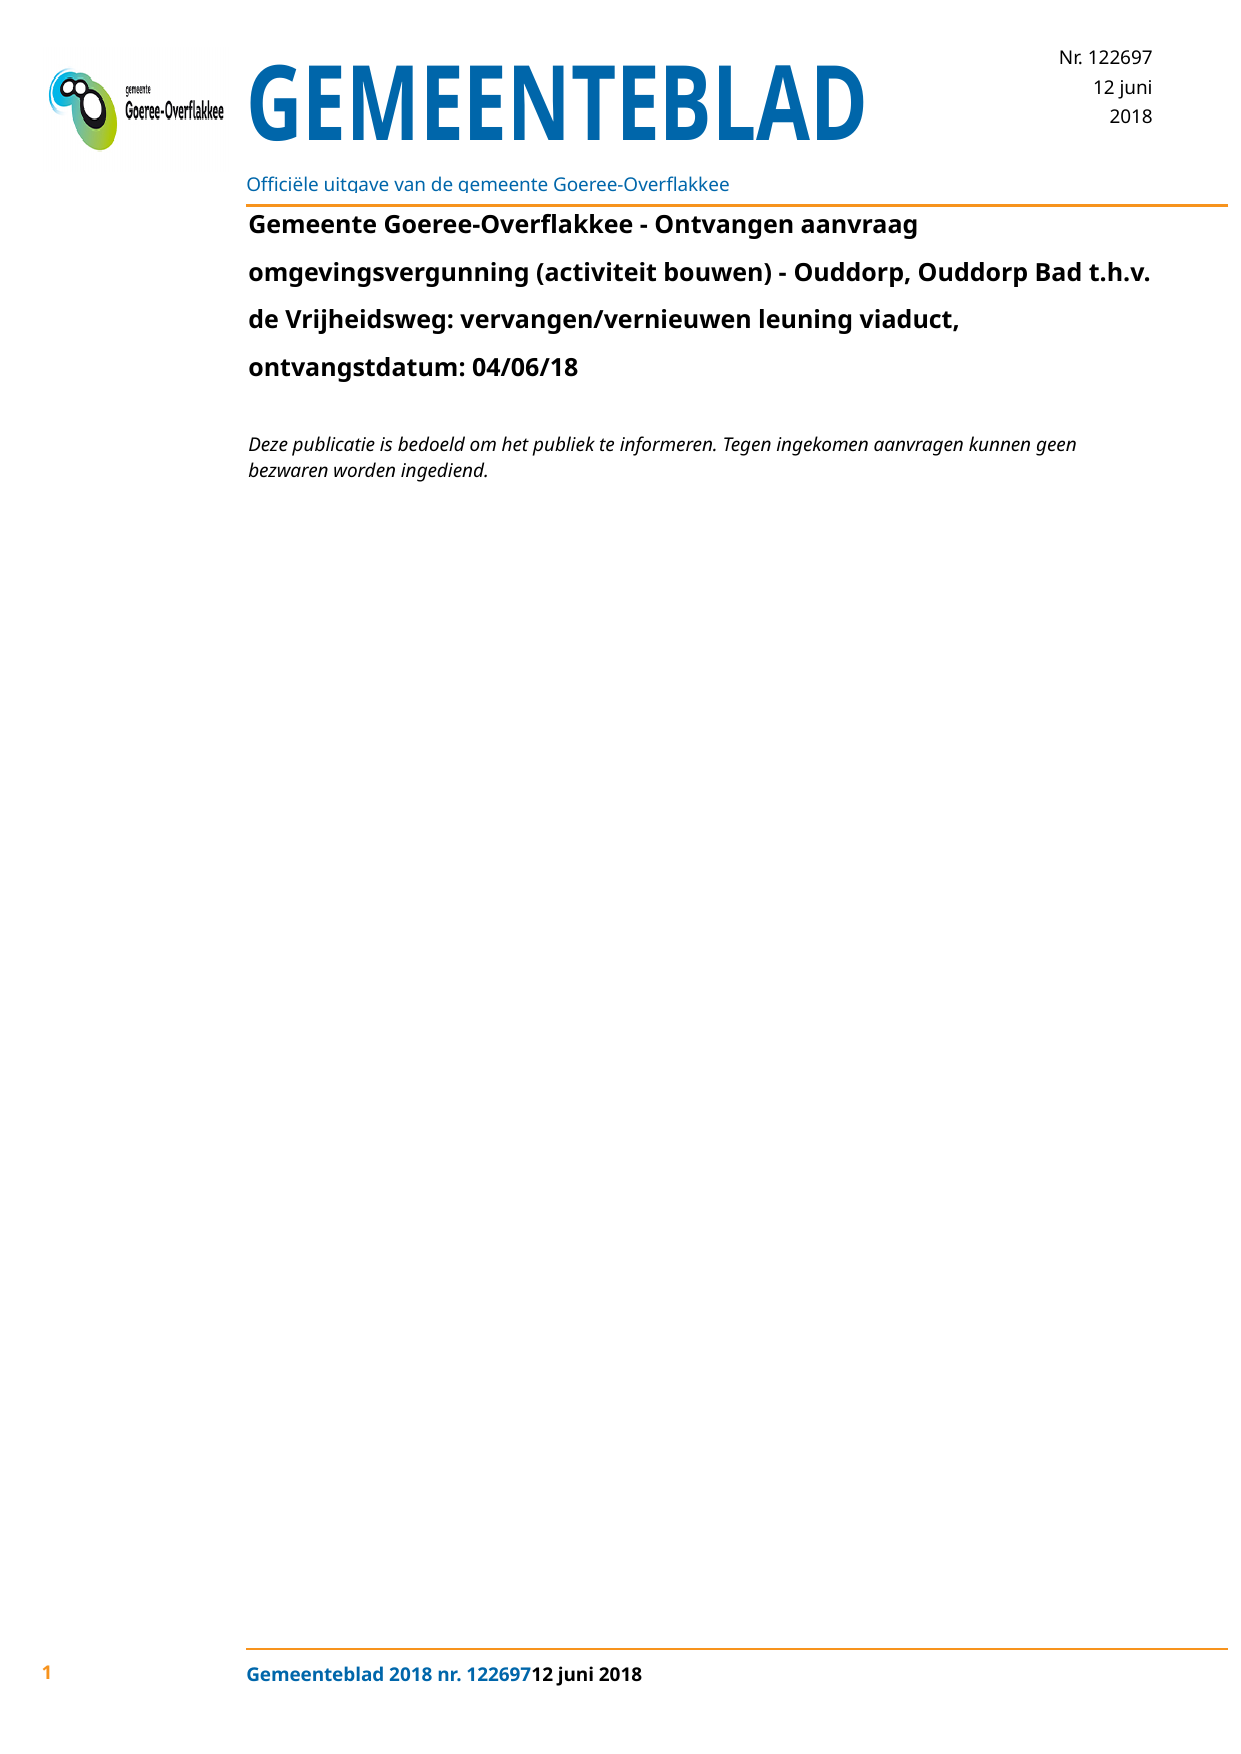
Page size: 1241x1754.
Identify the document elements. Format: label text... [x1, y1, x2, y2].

text Deze publicatie is bedoeld om het publiek te informeren. Tegen ingekomen aanvragen kunnen geen bezwaren worden ingediend. [248, 431, 1152, 483]
picture [41, 47, 231, 172]
text Gemeente Goeree-Overflakkee - Ontvangen aanvraag omgevingsvergunning (activiteit bouwen) - Ouddorp, Ouddorp Bad t.h.v. de Vrijheidsweg: vervangen/vernieuwen leuning viaduct, ontvangstdatum: 04/06/18 [248, 207, 1152, 384]
